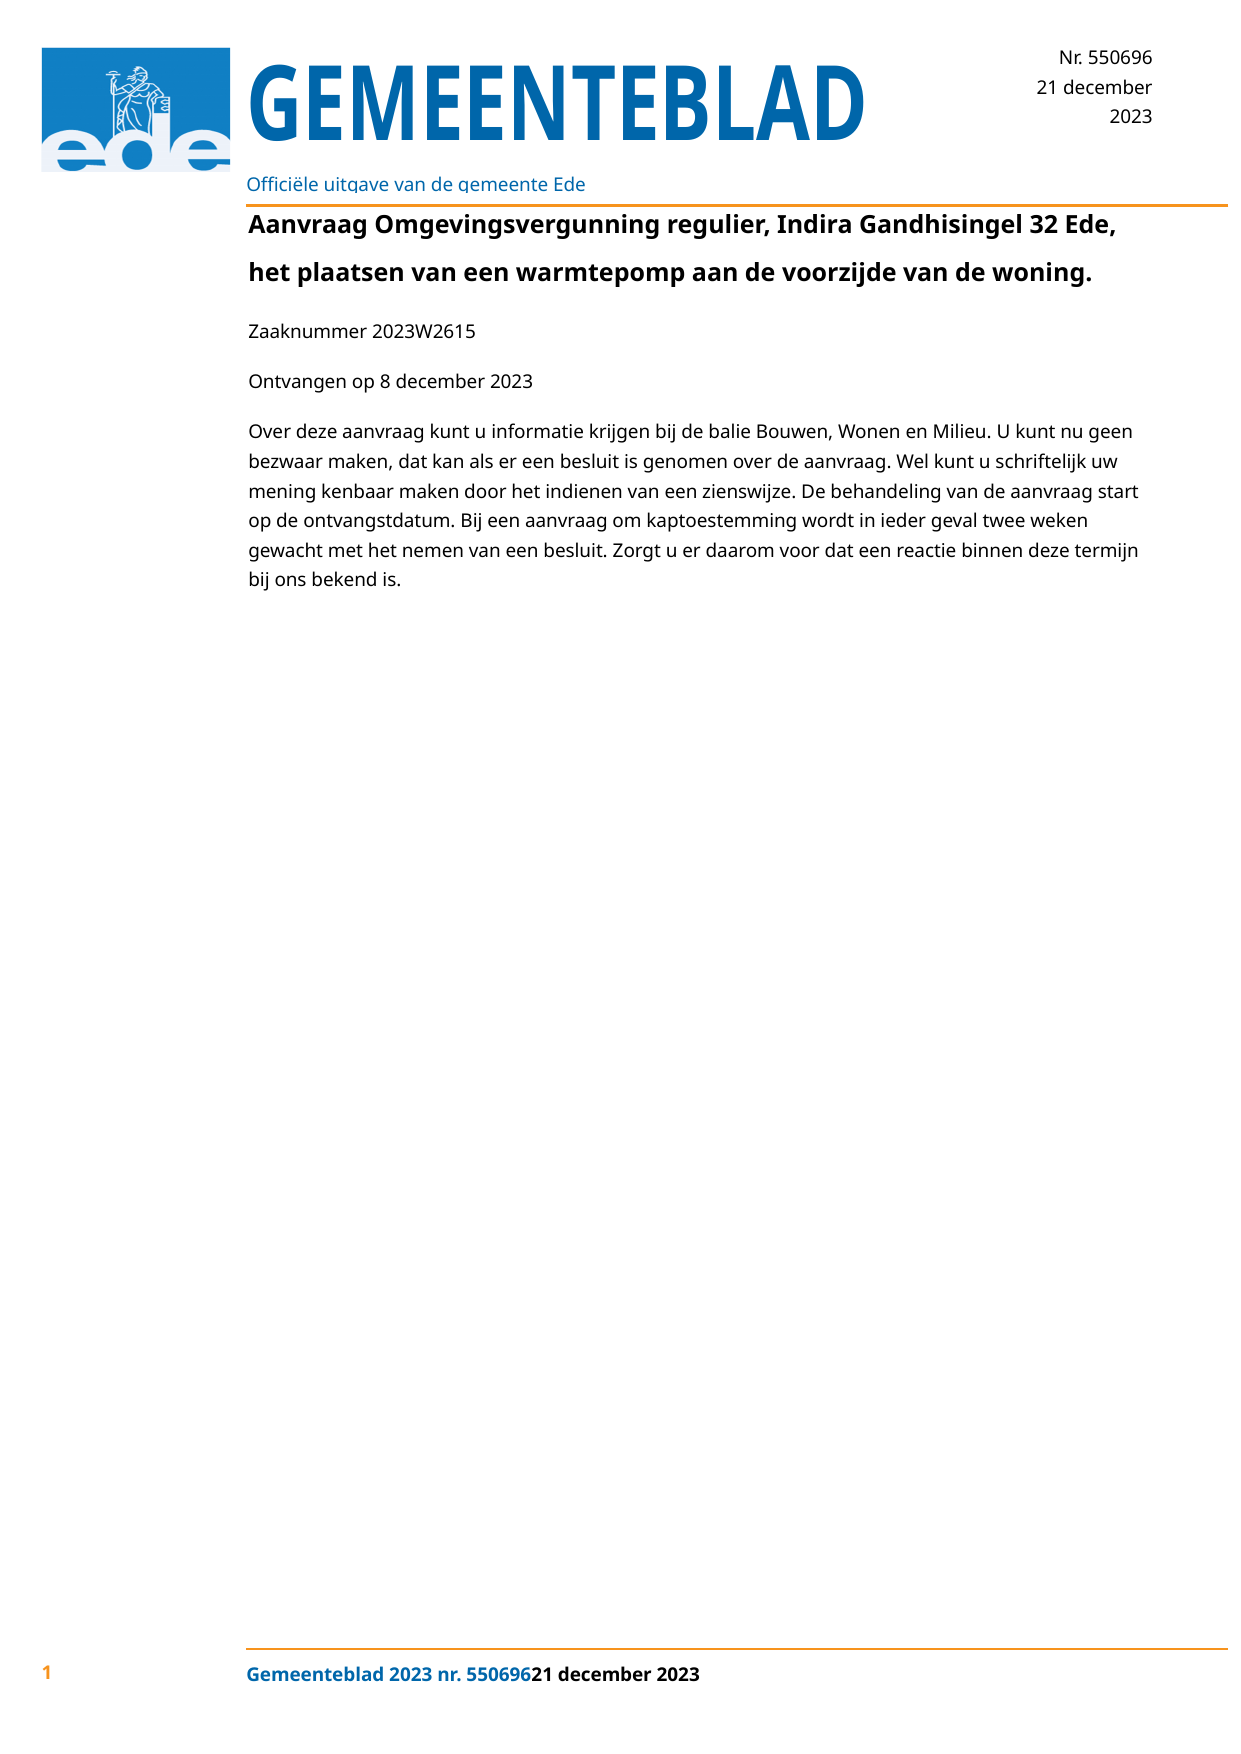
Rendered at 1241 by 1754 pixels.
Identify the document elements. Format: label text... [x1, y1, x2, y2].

text Ontvangen op 8 december 2023 [248, 368, 1152, 394]
text Over deze aanvraag kunt u informatie krijgen bij de balie Bouwen, Wonen en Milieu. U kunt nu geen bezwaar maken, dat kan als er een besluit is genomen over de aanvraag. Wel kunt u schriftelijk uw mening kenbaar maken door het indienen van een zienswijze. De behandeling van de aanvraag start op de ontvangstdatum. Bij een aanvraag om kaptoestemming wordt in ieder geval twee weken gewacht met het nemen van een besluit. Zorgt u er daarom voor dat een reactie binnen deze termijn bij ons bekend is. [248, 419, 1152, 592]
picture [41, 47, 231, 172]
text Zaaknummer 2023W2615 [248, 318, 1152, 344]
text Aanvraag Omgevingsvergunning regulier, Indira Gandhisingel 32 Ede, het plaatsen van een warmtepomp aan de voorzijde van de woning. [248, 207, 1152, 288]
